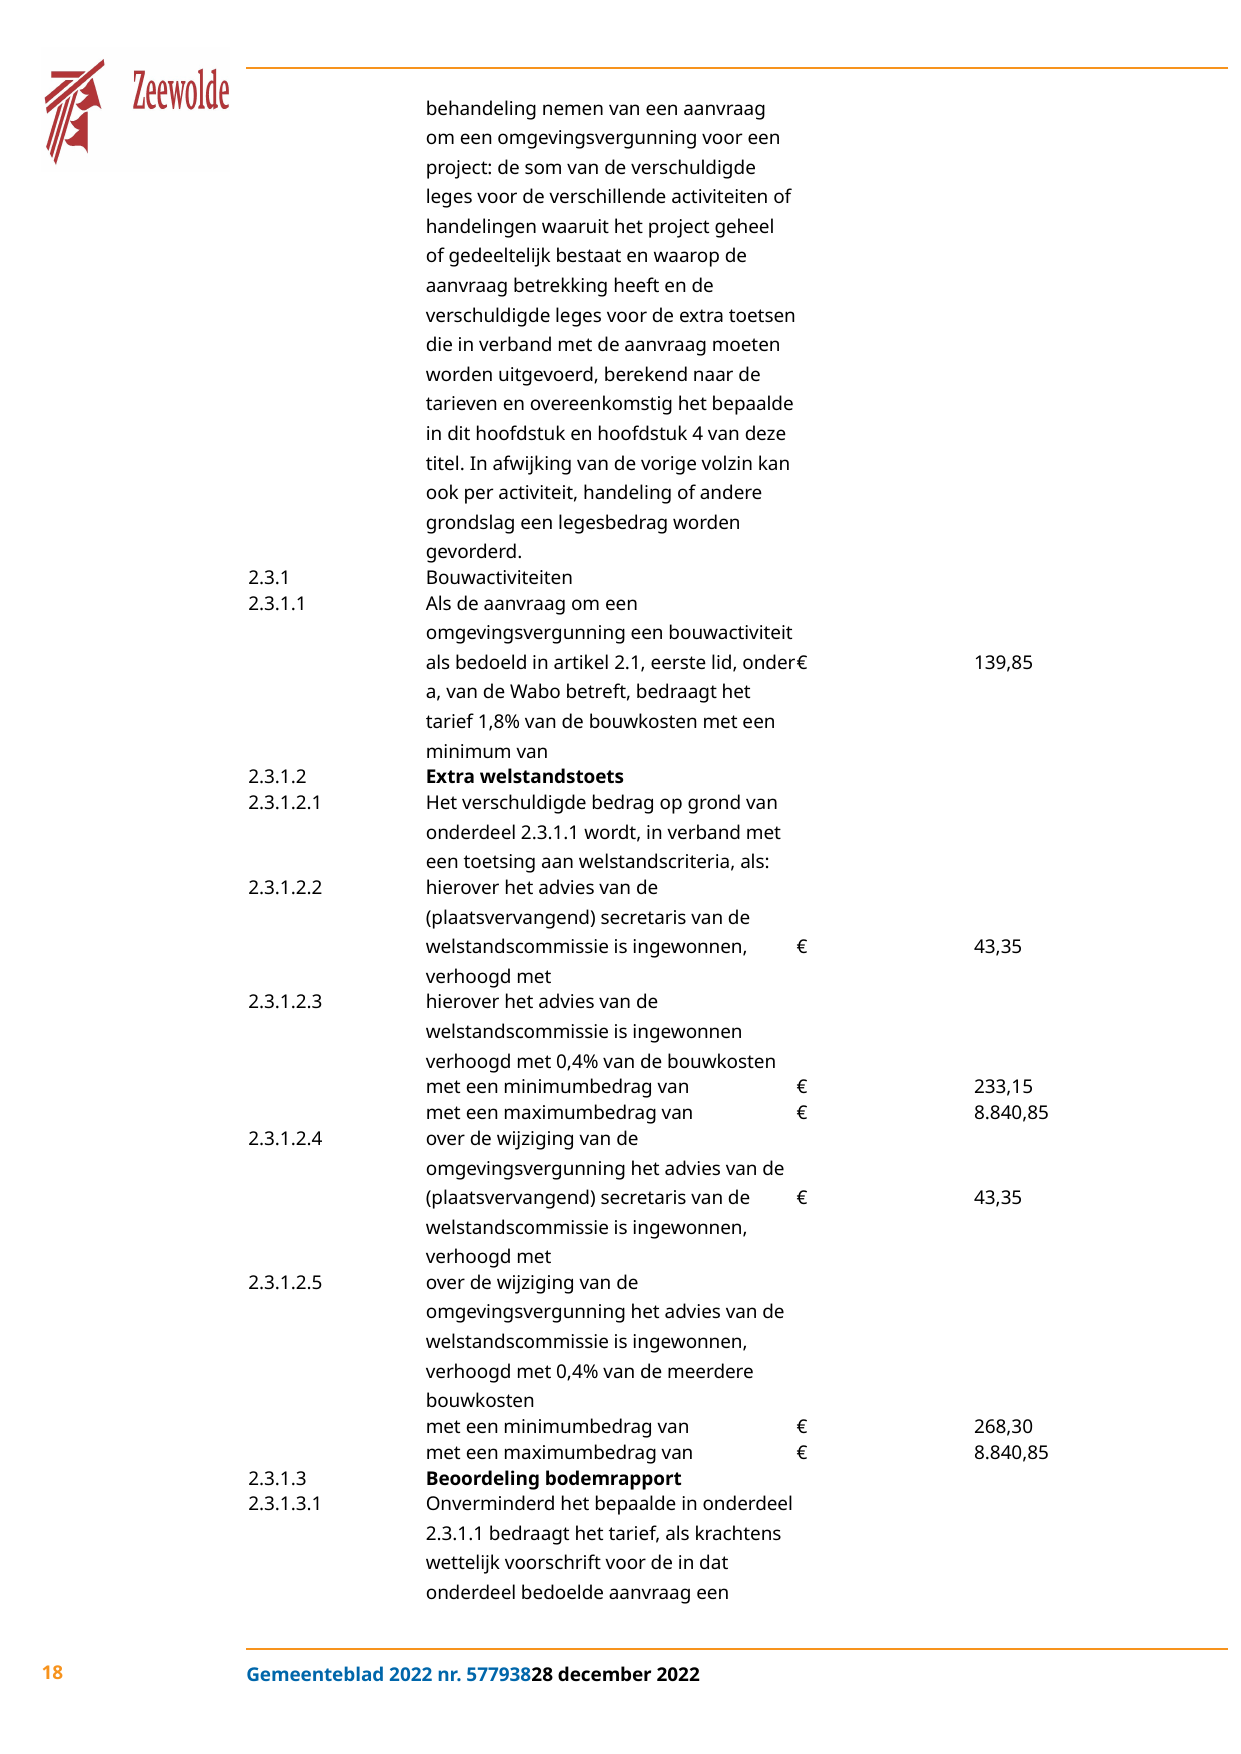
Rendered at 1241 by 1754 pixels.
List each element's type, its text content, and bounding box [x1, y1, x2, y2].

table_cell met een maximumbedrag van [426, 1439, 796, 1465]
table_cell hierover het advies van de welstandscommissie is ingewonnen verhoogd met 0,4% van de bouwkosten [426, 989, 796, 1074]
table_cell [796, 989, 974, 1074]
table_cell met een minimumbedrag van [426, 1413, 796, 1439]
table_cell met een minimumbedrag van [426, 1074, 796, 1099]
table_cell [796, 564, 974, 590]
table_cell 2.3.1.3 [248, 1465, 426, 1490]
table_cell Het verschuldigde bedrag op grond van onderdeel 2.3.1.1 wordt, in verband met een toetsing aan welstandscriteria, als: [426, 789, 796, 874]
table_cell [248, 1099, 426, 1125]
table_cell [974, 564, 1152, 590]
table_cell Als de aanvraag om een omgevingsvergunning een bouwactiviteit als bedoeld in artikel 2.1, eerste lid, onder a, van de Wabo betreft, bedraagt het tarief 1,8% van de bouwkosten met een minimum van [426, 590, 796, 764]
table_cell 8.840,85 [974, 1099, 1152, 1125]
table_cell over de wijziging van de omgevingsvergunning het advies van de (plaatsvervangend) secretaris van de welstandscommissie is ingewonnen, verhoogd met [426, 1125, 796, 1269]
table_cell 2.3.1.3.1 [248, 1490, 426, 1605]
table_cell [248, 1074, 426, 1099]
table_cell [796, 789, 974, 874]
table_cell € [796, 1413, 974, 1439]
table_cell [974, 989, 1152, 1074]
table_cell 2.3.1.2.5 [248, 1269, 426, 1413]
table_cell behandeling nemen van een aanvraag om een omgevingsvergunning voor een project: de som van de verschuldigde leges voor de verschillende activiteiten of handelingen waaruit het project geheel of gedeeltelijk bestaat en waarop de aanvraag betrekking heeft en de verschuldigde leges voor de extra toetsen die in verband met de aanvraag moeten worden uitgevoerd, berekend naar de tarieven en overeenkomstig het bepaalde in dit hoofdstuk en hoofdstuk 4 van deze titel. In afwijking van de vorige volzin kan ook per activiteit, handeling of andere grondslag een legesbedrag worden gevorderd. [426, 95, 796, 564]
table_cell € [796, 590, 974, 764]
table_cell 43,35 [974, 874, 1152, 989]
table_cell 233,15 [974, 1074, 1152, 1099]
table_cell 2.3.1.2.1 [248, 789, 426, 874]
table_cell [796, 1465, 974, 1490]
table_cell € [796, 1125, 974, 1269]
table_cell € [796, 1099, 974, 1125]
table_cell 2.3.1.2 [248, 764, 426, 789]
table_cell 139,85 [974, 590, 1152, 764]
table_cell Extra welstandstoets [426, 764, 796, 789]
table_cell [796, 764, 974, 789]
table_cell [796, 95, 974, 564]
table_cell Onverminderd het bepaalde in onderdeel 2.3.1.1 bedraagt het tarief, als krachtens wettelijk voorschrift voor de in dat onderdeel bedoelde aanvraag een [426, 1490, 796, 1605]
table_cell [974, 1490, 1152, 1605]
table_cell 2.3.1.2.2 [248, 874, 426, 989]
table_cell [974, 764, 1152, 789]
table_cell 2.3.1.1 [248, 590, 426, 764]
table_cell hierover het advies van de (plaatsvervangend) secretaris van de welstandscommissie is ingewonnen, verhoogd met [426, 874, 796, 989]
table_cell over de wijziging van de omgevingsvergunning het advies van de welstandscommissie is ingewonnen, verhoogd met 0,4% van de meerdere bouwkosten [426, 1269, 796, 1413]
table_cell [248, 95, 426, 564]
table_cell 2.3.1 [248, 564, 426, 590]
table_cell 8.840,85 [974, 1439, 1152, 1465]
table_cell [974, 1269, 1152, 1413]
table_cell € [796, 874, 974, 989]
table_cell 2.3.1.2.3 [248, 989, 426, 1074]
table_cell [248, 1413, 426, 1439]
table_cell 43,35 [974, 1125, 1152, 1269]
table_cell [974, 1465, 1152, 1490]
table_cell met een maximumbedrag van [426, 1099, 796, 1125]
table_cell Bouwactiviteiten [426, 564, 796, 590]
table_cell Beoordeling bodemrapport [426, 1465, 796, 1490]
picture [41, 47, 231, 172]
table_cell [796, 1490, 974, 1605]
table_cell [974, 95, 1152, 564]
table_cell 268,30 [974, 1413, 1152, 1439]
table_cell € [796, 1074, 974, 1099]
table_cell [796, 1269, 974, 1413]
table_cell [974, 789, 1152, 874]
table_cell 2.3.1.2.4 [248, 1125, 426, 1269]
table_cell [248, 1439, 426, 1465]
table_cell € [796, 1439, 974, 1465]
